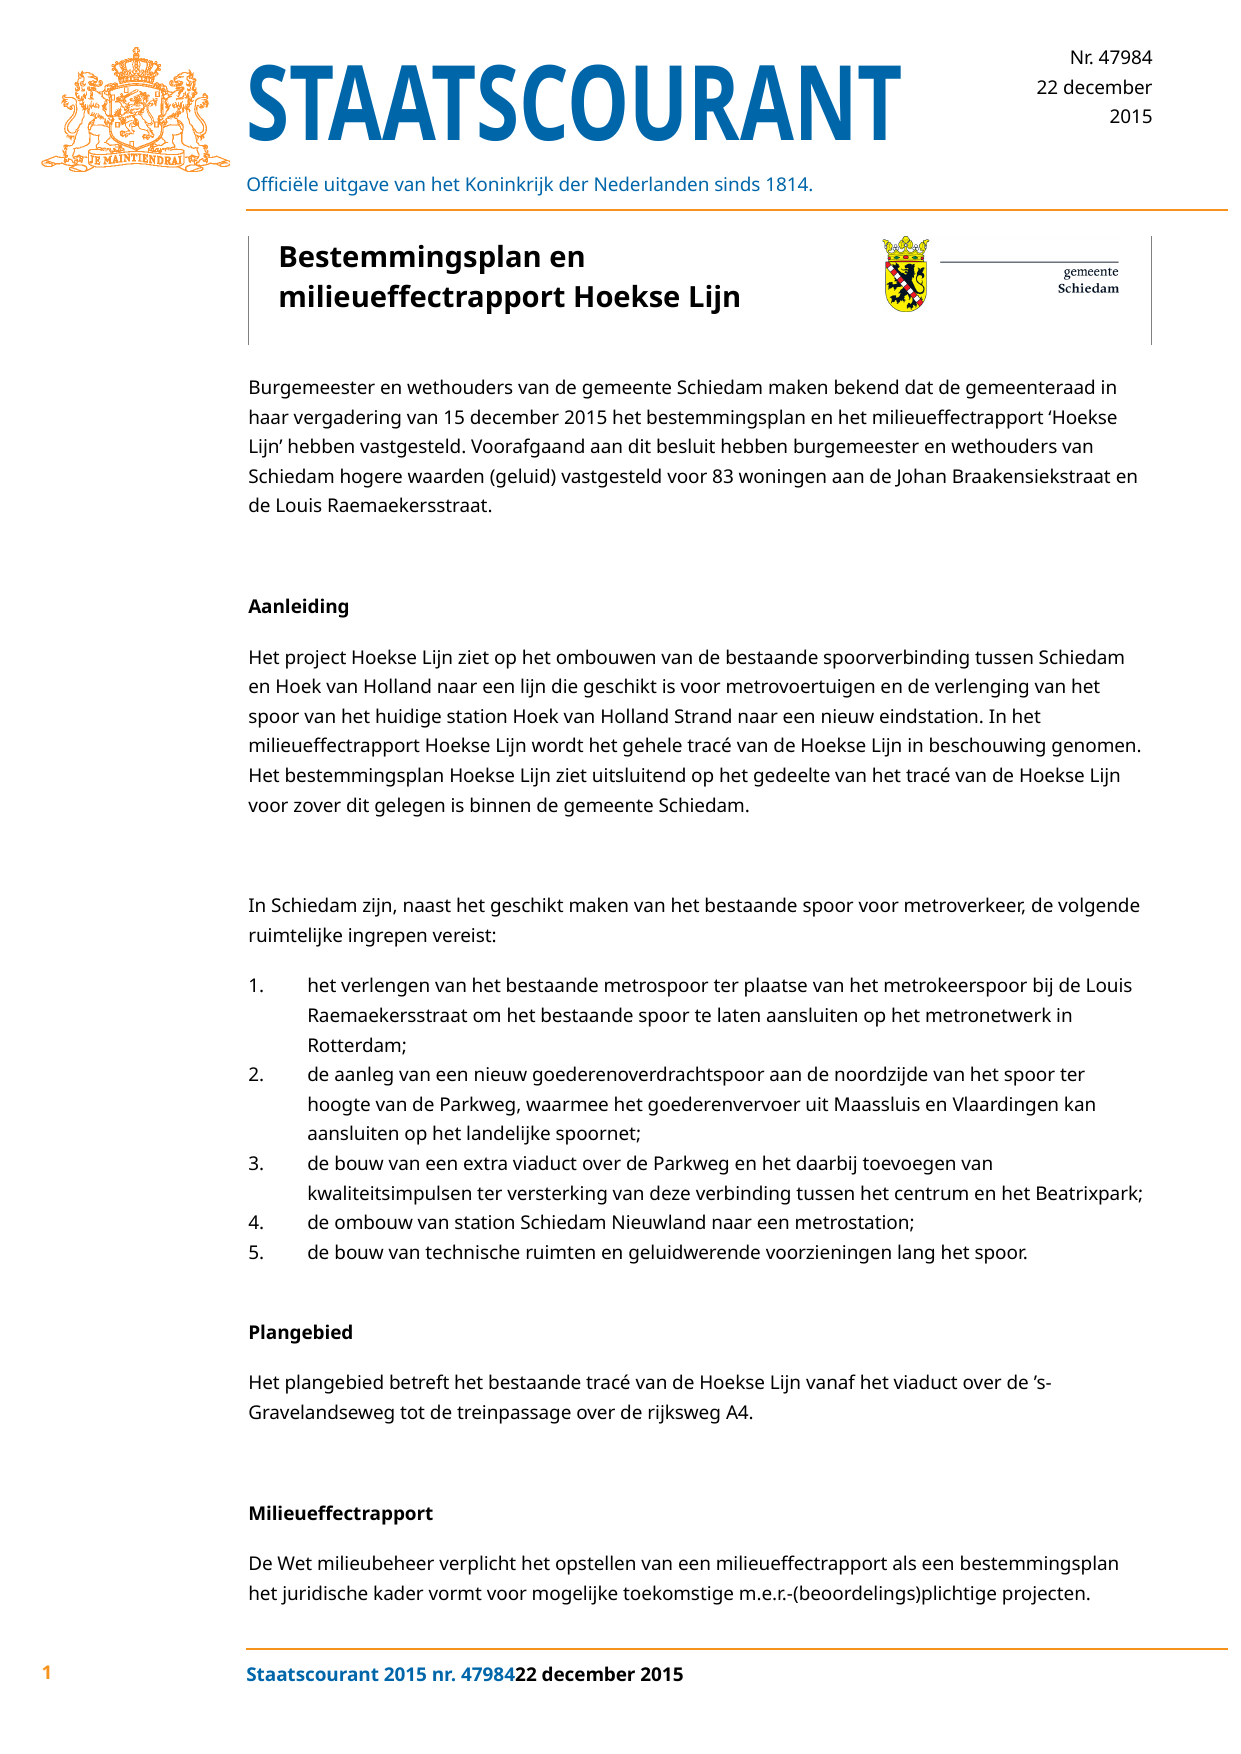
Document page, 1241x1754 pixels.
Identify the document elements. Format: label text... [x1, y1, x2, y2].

picture [41, 47, 231, 172]
text Het plangebied betreft het bestaande tracé van de Hoekse Lijn vanaf het viaduct over de ’s-Gravelandseweg tot de treinpassage over de rijksweg A4. [248, 1369, 1152, 1424]
text Het project Hoekse Lijn ziet op het ombouwen van de bestaande spoorverbinding tussen Schiedam en Hoek van Holland naar een lijn die geschikt is voor metrovoertuigen en de verlenging van het spoor van het huidige station Hoek van Holland Strand naar een nieuw eindstation. In het milieueffectrapport Hoekse Lijn wordt het gehele tracé van de Hoekse Lijn in beschouwing genomen. Het bestemmingsplan Hoekse Lijn ziet uitsluitend op het gedeelte van het tracé van de Hoekse Lijn voor zover dit gelegen is binnen de gemeente Schiedam. [248, 644, 1152, 817]
text Burgemeester en wethouders van de gemeente Schiedam maken bekend dat de gemeenteraad in haar vergadering van 15 december 2015 het bestemmingsplan en het milieueffectrapport ‘Hoekse Lijn’ hebben vastgesteld. Voorafgaand aan dit besluit hebben burgemeester en wethouders van Schiedam hogere waarden (geluid) vastgesteld voor 83 woningen aan de Johan Braakensiekstraat en de Louis Raemaekersstraat. [248, 374, 1152, 518]
text De Wet milieubeheer verplicht het opstellen van een milieueffectrapport als een bestemmingsplan het juridische kader vormt voor mogelijke toekomstige m.e.r.-(beoordelings)plichtige projecten. [248, 1550, 1152, 1605]
text In Schiedam zijn, naast het geschikt maken van het bestaande spoor voor metroverkeer, de volgende ruimtelijke ingrepen vereist: [248, 893, 1152, 948]
list het verlengen van het bestaande metrospoor ter plaatse van het metrokeerspoor bij de Louis Raemaekersstraat om het bestaande spoor te laten aansluiten op het metronetwerk in Rotterdam; [248, 973, 1152, 1057]
list de aanleg van een nieuw goederenoverdrachtspoor aan de noordzijde van het spoor ter hoogte van de Parkweg, waarmee het goederenvervoer uit Maassluis en Vlaardingen kan aansluiten op het landelijke spoornet; [248, 1061, 1152, 1146]
table_header Bestemmingsplan en milieueffectrapport Hoekse Lijn [249, 236, 850, 345]
text Milieueffectrapport [248, 1500, 1152, 1525]
table_header [850, 236, 1151, 345]
list de bouw van een extra viaduct over de Parkweg en het daarbij toevoegen van kwaliteitsimpulsen ter versterking van deze verbinding tussen het centrum en het Beatrixpark; [248, 1150, 1152, 1205]
text Aanleiding [248, 593, 1152, 619]
text Plangebied [248, 1319, 1152, 1344]
list de bouw van technische ruimten en geluidwerende voorzieningen lang het spoor. [248, 1239, 1152, 1264]
list de ombouw van station Schiedam Nieuwland naar een metrostation; [248, 1209, 1152, 1235]
picture [882, 236, 1119, 312]
